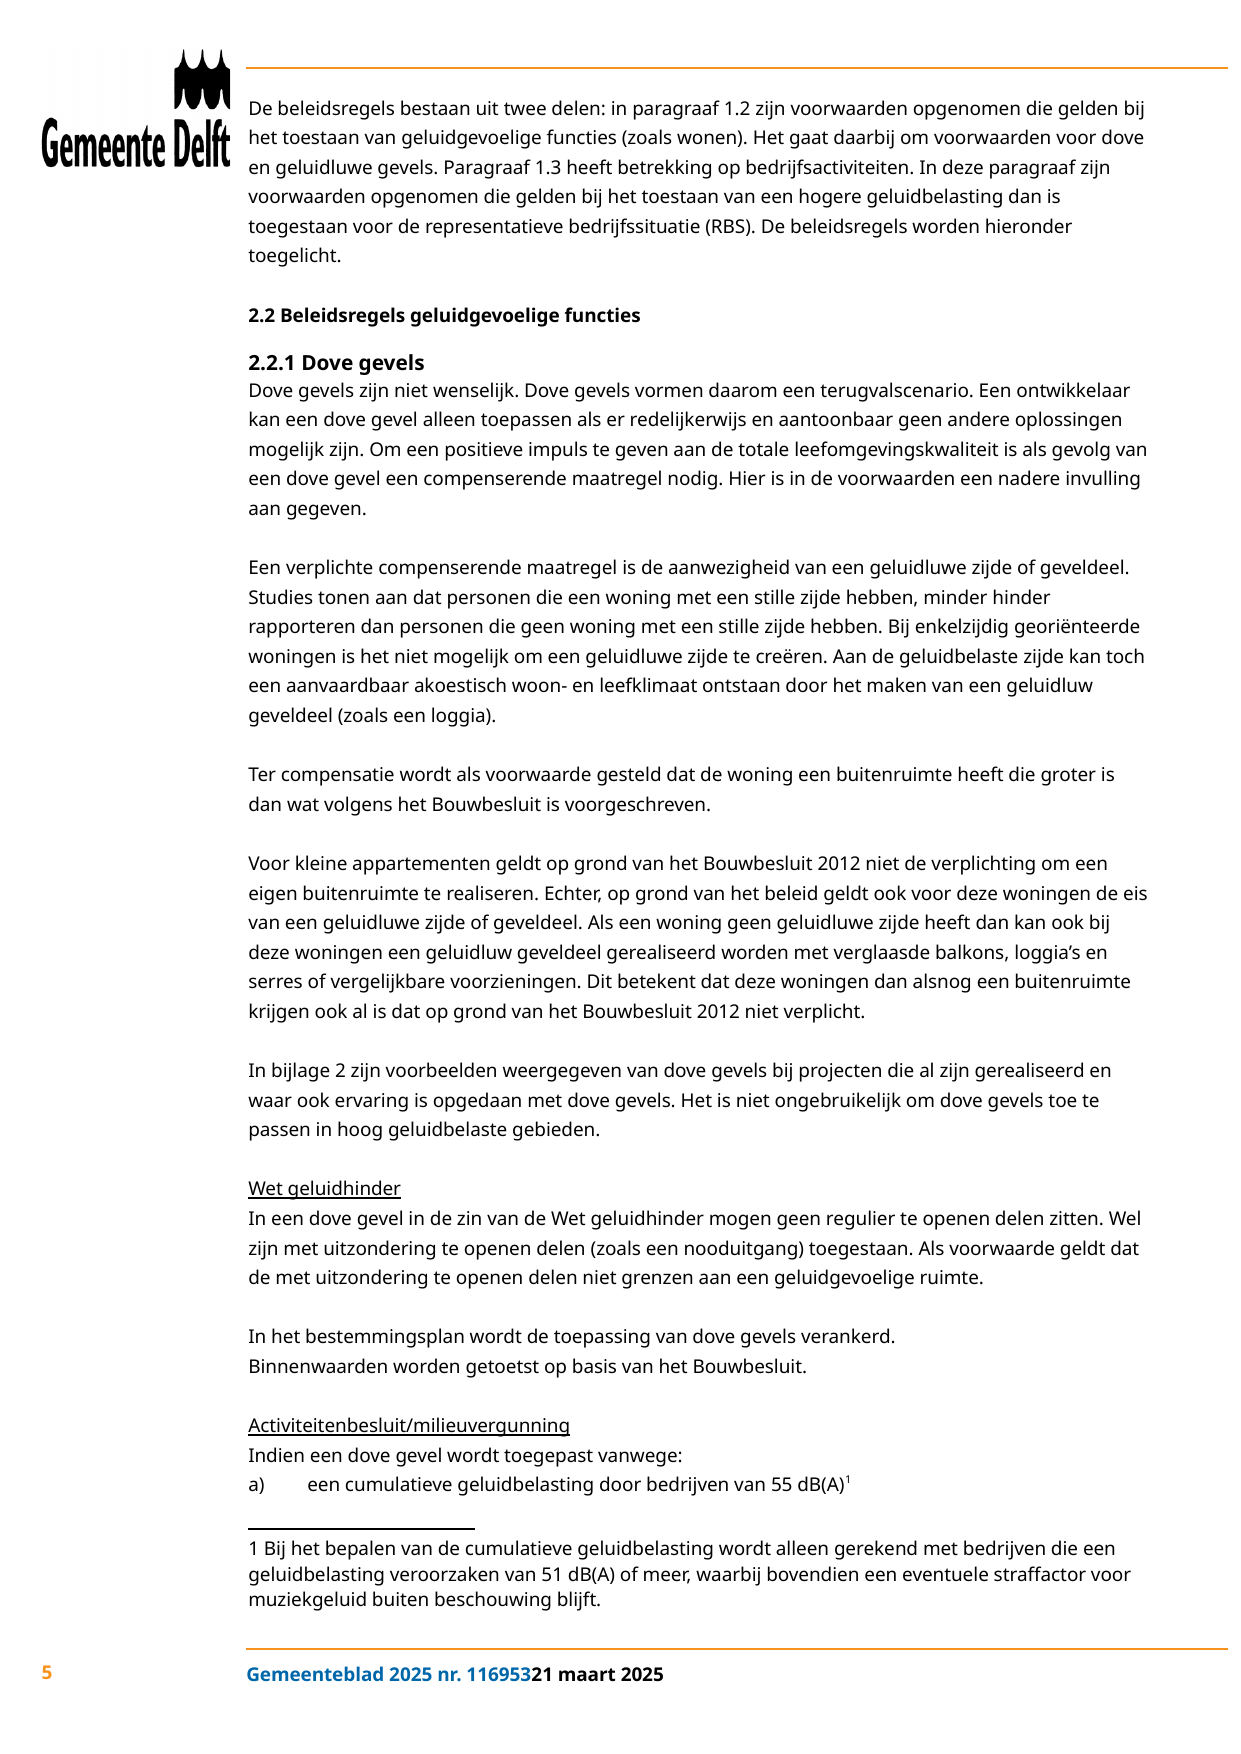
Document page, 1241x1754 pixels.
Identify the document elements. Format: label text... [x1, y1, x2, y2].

text In het bestemmingsplan wordt de toepassing van dove gevels verankerd. [248, 1323, 1152, 1349]
text In bijlage 2 zijn voorbeelden weergegeven van dove gevels bij projecten die al zijn gerealiseerd en waar ook ervaring is opgedaan met dove gevels. Het is niet ongebruikelijk om dove gevels toe te passen in hoog geluidbelaste gebieden. [248, 1057, 1152, 1142]
text Dove gevels zijn niet wenselijk. Dove gevels vormen daarom een terugvalscenario. Een ontwikkelaar kan een dove gevel alleen toepassen als er redelijkerwijs en aantoonbaar geen andere oplossingen mogelijk zijn. Om een positieve impuls te geven aan de totale leefomgevingskwaliteit is als gevolg van een dove gevel een compenserende maatregel nodig. Hier is in de voorwaarden een nadere invulling aan gegeven. [248, 377, 1152, 521]
text Indien een dove gevel wordt toegepast vanwege: [248, 1442, 1152, 1468]
text Binnenwaarden worden getoetst op basis van het Bouwbesluit. [248, 1353, 1152, 1379]
text Een verplichte compenserende maatregel is de aanwezigheid van een geluidluwe zijde of geveldeel. Studies tonen aan dat personen die een woning met een stille zijde hebben, minder hinder rapporteren dan personen die geen woning met een stille zijde hebben. Bij enkelzijdig georiënteerde woningen is het niet mogelijk om een geluidluwe zijde te creëren. Aan de geluidbelaste zijde kan toch een aanvaardbaar akoestisch woon- en leefklimaat ontstaan door het maken van een geluidluw geveldeel (zoals een loggia). [248, 554, 1152, 728]
list een cumulatieve geluidbelasting door bedrijven van 55 dB(A) [248, 1471, 1152, 1497]
text Ter compensatie wordt als voorwaarde gesteld dat de woning een buitenruimte heeft die groter is dan wat volgens het Bouwbesluit is voorgeschreven. [248, 761, 1152, 817]
text Wet geluidhinder [248, 1176, 1152, 1201]
text In een dove gevel in de zin van de Wet geluidhinder mogen geen regulier te openen delen zitten. Wel zijn met uitzondering te openen delen (zoals een nooduitgang) toegestaan. Als voorwaarde geldt dat de met uitzondering te openen delen niet grenzen aan een geluidgevoelige ruimte. [248, 1205, 1152, 1290]
list Bij het bepalen van de cumulatieve geluidbelasting wordt alleen gerekend met bedrijven die een geluidbelasting veroorzaken van 51 dB(A) of meer, waarbij bovendien een eventuele straffactor voor muziekgeluid buiten beschouwing blijft. [248, 1535, 1152, 1612]
text 2.2 Beleidsregels geluidgevoelige functies [248, 302, 1152, 328]
text De beleidsregels bestaan uit twee delen: in paragraaf 1.2 zijn voorwaarden opgenomen die gelden bij het toestaan van geluidgevoelige functies (zoals wonen). Het gaat daarbij om voorwaarden voor dove en geluidluwe gevels. Paragraaf 1.3 heeft betrekking op bedrijfsactiviteiten. In deze paragraaf zijn voorwaarden opgenomen die gelden bij het toestaan van een hogere geluidbelasting dan is toegestaan voor de representatieve bedrijfssituatie (RBS). De beleidsregels worden hieronder toegelicht. [248, 95, 1152, 268]
text Activiteitenbesluit/milieuvergunning [248, 1412, 1152, 1438]
text 2.2.1 Dove gevels [248, 348, 1152, 377]
picture [41, 47, 231, 172]
text Voor kleine appartementen geldt op grond van het Bouwbesluit 2012 niet de verplichting om een eigen buitenruimte te realiseren. Echter, op grond van het beleid geldt ook voor deze woningen de eis van een geluidluwe zijde of geveldeel. Als een woning geen geluidluwe zijde heeft dan kan ook bij deze woningen een geluidluw geveldeel gerealiseerd worden met verglaasde balkons, loggia’s en serres of vergelijkbare voorzieningen. Dit betekent dat deze woningen dan alsnog een buitenruimte krijgen ook al is dat op grond van het Bouwbesluit 2012 niet verplicht. [248, 850, 1152, 1024]
